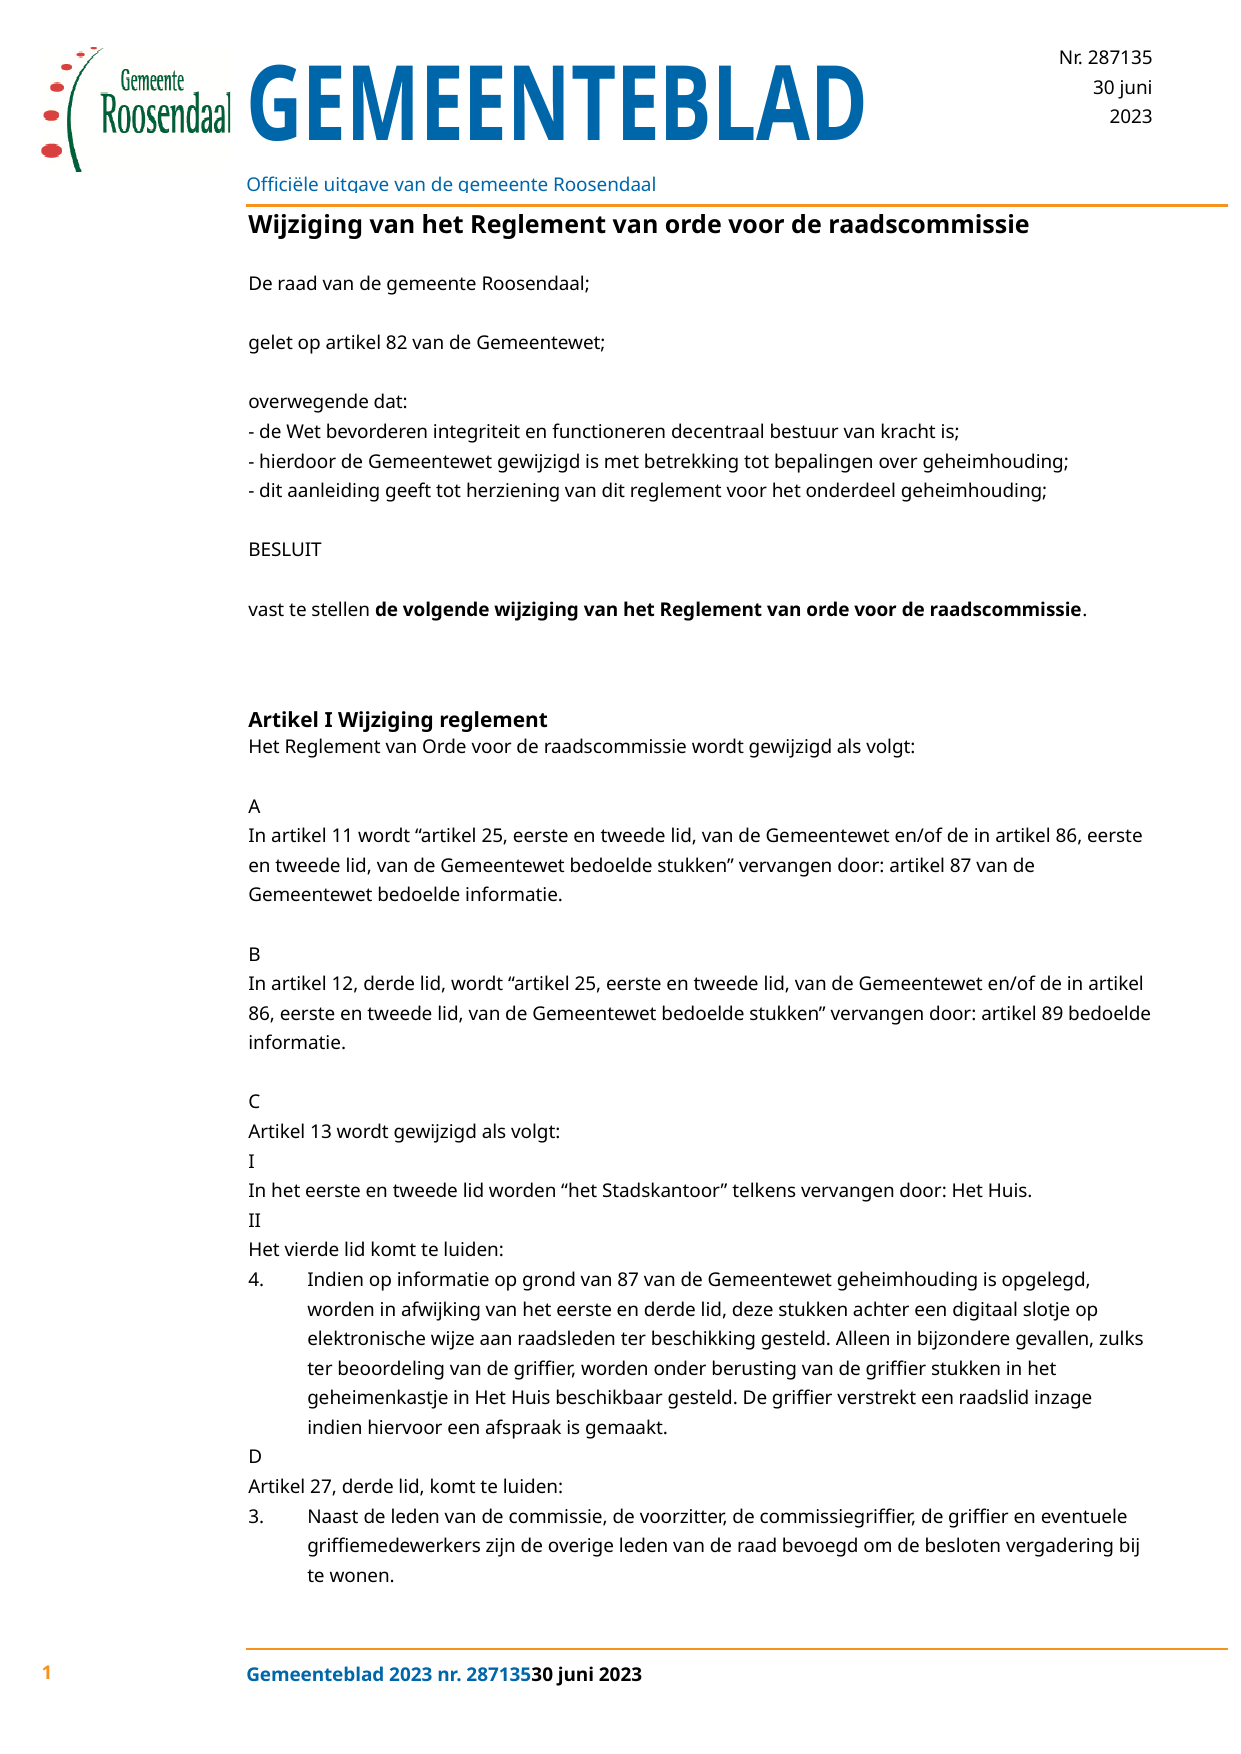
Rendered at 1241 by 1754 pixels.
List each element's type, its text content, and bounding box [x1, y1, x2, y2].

text overwegende dat: [248, 389, 1152, 414]
text Artikel I Wijziging reglement [248, 705, 1152, 734]
text De raad van de gemeente Roosendaal; [248, 270, 1152, 296]
text - hierdoor de Gemeentewet gewijzigd is met betrekking tot bepalingen over geheimhouding; [248, 448, 1152, 473]
text In artikel 12, derde lid, wordt “artikel 25, eerste en tweede lid, van de Gemeentewet en/of de in artikel 86, eerste en tweede lid, van de Gemeentewet bedoelde stukken” vervangen door: artikel 89 bedoelde informatie. [248, 970, 1152, 1055]
list Indien op informatie op grond van 87 van de Gemeentewet geheimhouding is opgelegd, worden in afwijking van het eerste en derde lid, deze stukken achter een digitaal slotje op elektronische wijze aan raadsleden ter beschikking gesteld. Alleen in bijzondere gevallen, zulks ter beoordeling van de griffier, worden onder berusting van de griffier stukken in het geheimenkastje in Het Huis beschikbaar gesteld. De griffier verstrekt een raadslid inzage indien hiervoor een afspraak is gemaakt. [248, 1266, 1152, 1440]
text In artikel 11 wordt “artikel 25, eerste en tweede lid, van de Gemeentewet en/of de in artikel 86, eerste en tweede lid, van de Gemeentewet bedoelde stukken” vervangen door: artikel 87 van de Gemeentewet bedoelde informatie. [248, 822, 1152, 907]
text Artikel 13 wordt gewijzigd als volgt: [248, 1118, 1152, 1144]
text D [248, 1444, 1152, 1469]
text - de Wet bevorderen integriteit en functioneren decentraal bestuur van kracht is; [248, 418, 1152, 444]
text BESLUIT [248, 537, 1152, 562]
text Het Reglement van Orde voor de raadscommissie wordt gewijzigd als volgt: [248, 734, 1152, 759]
text Het vierde lid komt te luiden: [248, 1237, 1152, 1262]
text - dit aanleiding geeft tot herziening van dit reglement voor het onderdeel geheimhouding; [248, 477, 1152, 503]
text Wijziging van het Reglement van orde voor de raadscommissie [248, 207, 1152, 241]
text B [248, 941, 1152, 967]
text II [248, 1207, 1152, 1233]
text Artikel 27, derde lid, komt te luiden: [248, 1473, 1152, 1499]
text vast te stellen de volgende wijziging van het Reglement van orde voor de raadscommissie. [248, 596, 1152, 621]
picture [41, 47, 231, 172]
text C [248, 1089, 1152, 1114]
text I [248, 1148, 1152, 1174]
text gelet op artikel 82 van de Gemeentewet; [248, 329, 1152, 355]
list Naast de leden van de commissie, de voorzitter, de commissiegriffier, de griffier en eventuele griffiemedewerkers zijn de overige leden van de raad bevoegd om de besloten vergadering bij te wonen. [248, 1503, 1152, 1588]
text In het eerste en tweede lid worden “het Stadskantoor” telkens vervangen door: Het Huis. [248, 1177, 1152, 1203]
text A [248, 793, 1152, 819]
